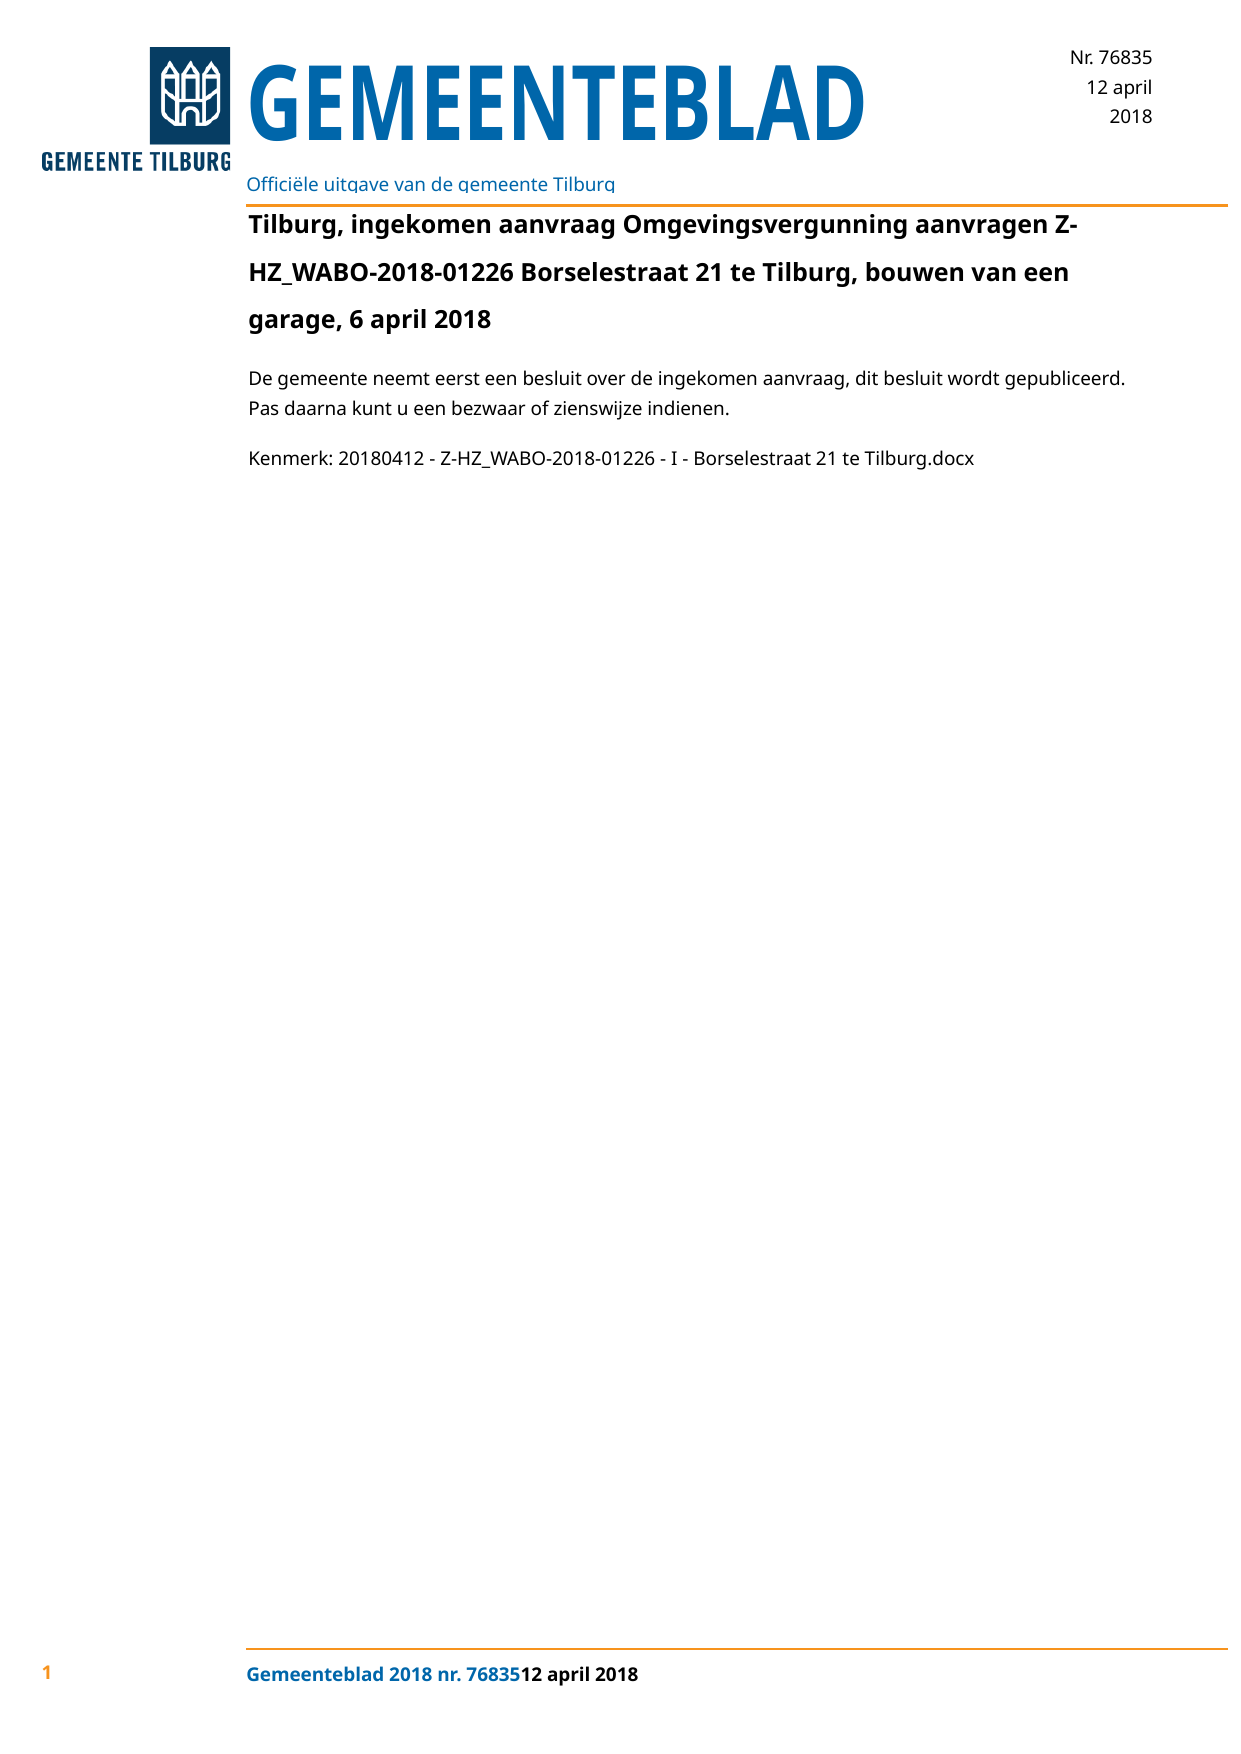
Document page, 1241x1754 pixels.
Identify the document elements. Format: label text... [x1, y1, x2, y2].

text Tilburg, ingekomen aanvraag Omgevingsvergunning aanvragen Z-HZ_WABO-2018-01226 Borselestraat 21 te Tilburg, bouwen van een garage, 6 april 2018 [248, 207, 1152, 336]
picture [41, 47, 231, 172]
text Kenmerk: 20180412 - Z-HZ_WABO-2018-01226 - I - Borselestraat 21 te Tilburg.docx [248, 446, 1152, 471]
text De gemeente neemt eerst een besluit over de ingekomen aanvraag, dit besluit wordt gepubliceerd. Pas daarna kunt u een bezwaar of zienswijze indienen. [248, 366, 1152, 421]
